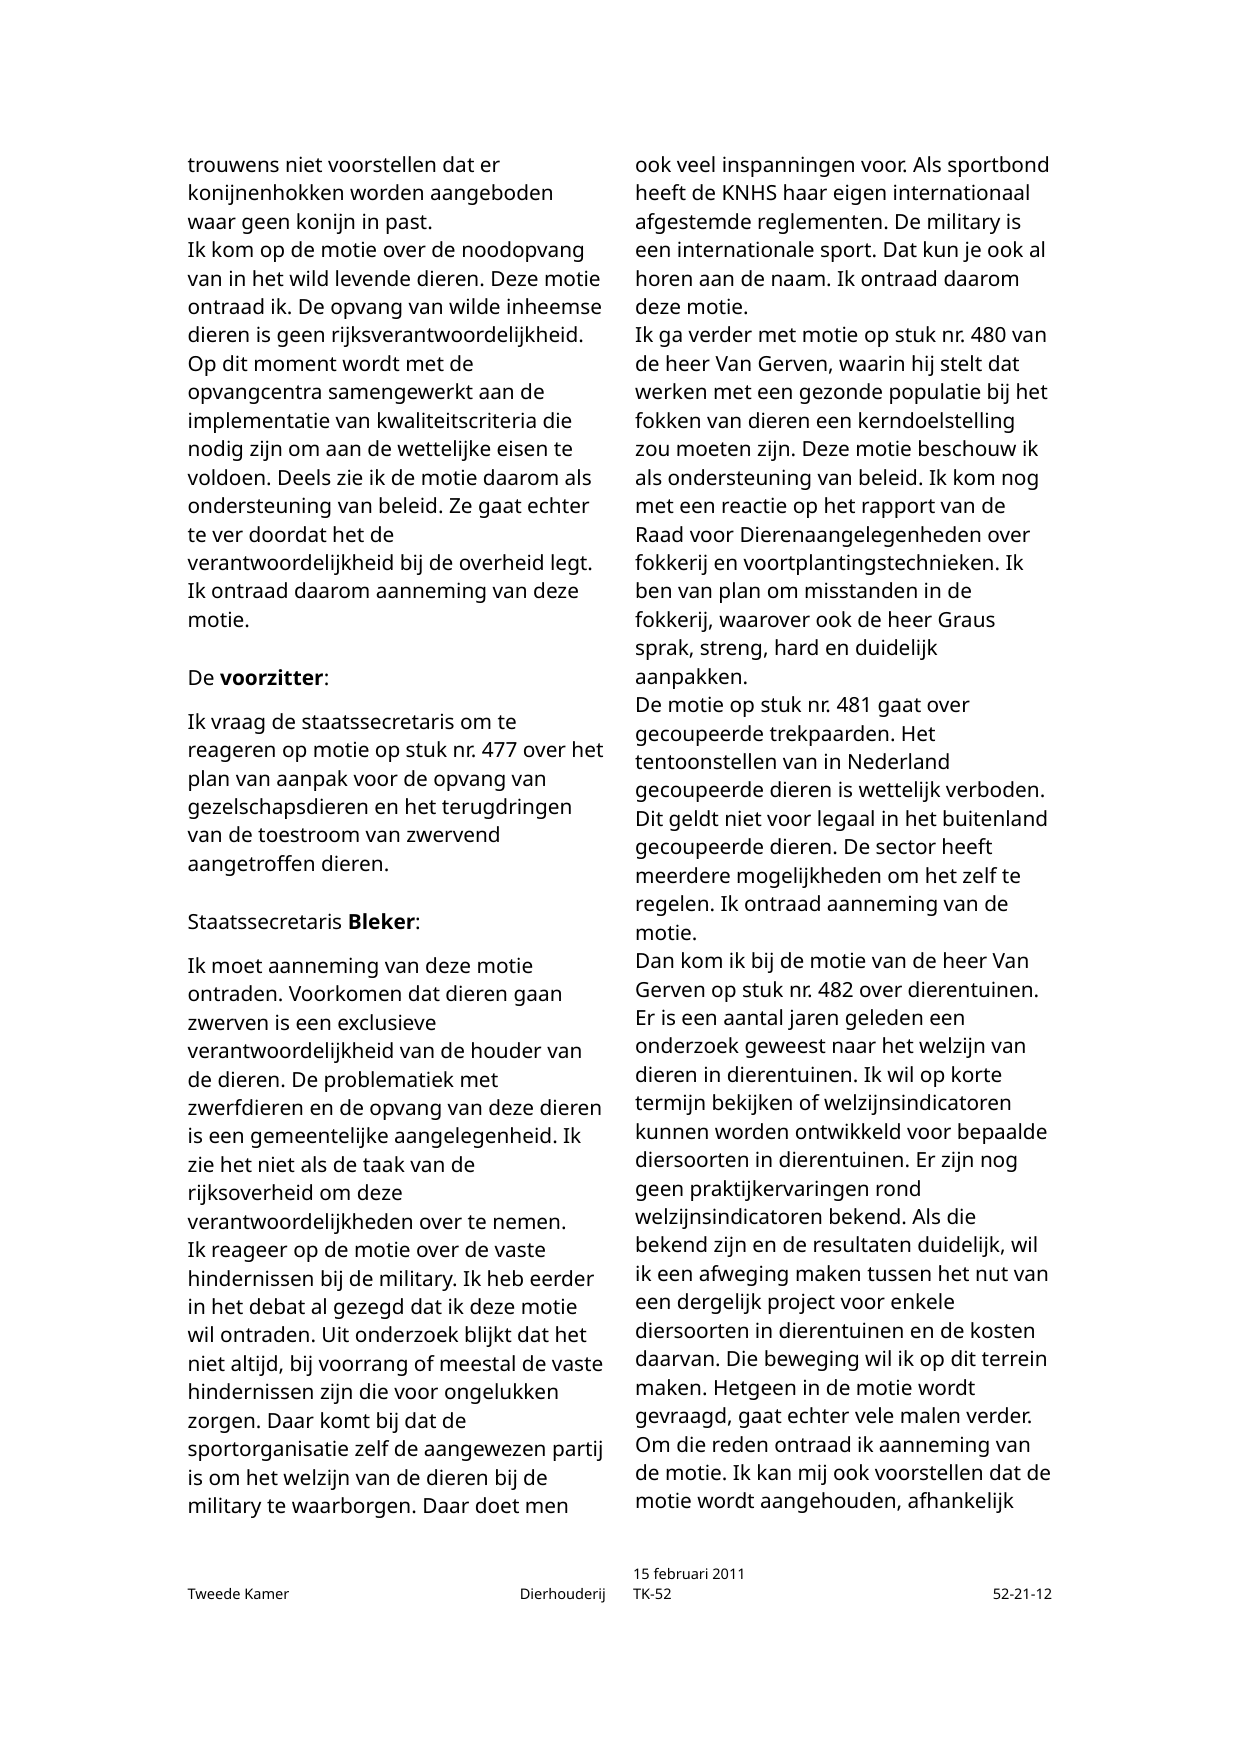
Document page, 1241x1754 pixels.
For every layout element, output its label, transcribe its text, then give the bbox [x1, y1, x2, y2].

text Ik ga verder met motie op stuk nr. 480 van de heer Van Gerven, waarin hij stelt dat werken met een gezonde populatie bij het fokken van dieren een kerndoelstelling zou moeten zijn. Deze motie beschouw ik als ondersteuning van beleid. Ik kom nog met een reactie op het rapport van de Raad voor Dierenaangelegenheden over fokkerij en voortplantingstechnieken. Ik ben van plan om misstanden in de fokkerij, waarover ook de heer Graus sprak, streng, hard en duidelijk aanpakken. [635, 321, 1053, 690]
text Ik kom op de motie over de noodopvang van in het wild levende dieren. Deze motie ontraad ik. De opvang van wilde inheemse dieren is geen rijksverantwoordelijkheid. Op dit moment wordt met de opvangcentra samengewerkt aan de implementatie van kwaliteitscriteria die nodig zijn om aan de wettelijke eisen te voldoen. Deels zie ik de motie daarom als ondersteuning van beleid. Ze gaat echter te ver doordat het de verantwoordelijkheid bij de overheid legt. Ik ontraad daarom aanneming van deze motie. [187, 235, 605, 633]
text ook veel inspanningen voor. Als sportbond heeft de KNHS haar eigen internationaal afgestemde reglementen. De military is een internationale sport. Dat kun je ook al horen aan de naam. Ik ontraad daarom deze motie. [635, 150, 1053, 321]
text Staatssecretaris Bleker: [187, 907, 605, 936]
text Dan kom ik bij de motie van de heer Van Gerven op stuk nr. 482 over dierentuinen. Er is een aantal jaren geleden een onderzoek geweest naar het welzijn van dieren in dierentuinen. Ik wil op korte termijn bekijken of welzijnsindicatoren kunnen worden ontwikkeld voor bepaalde diersoorten in dierentuinen. Er zijn nog geen praktijkervaringen rond welzijnsindicatoren bekend. Als die bekend zijn en de resultaten duidelijk, wil ik een afweging maken tussen het nut van een dergelijk project voor enkele diersoorten in dierentuinen en de kosten daarvan. Die beweging wil ik op dit terrein maken. Hetgeen in de motie wordt gevraagd, gaat echter vele malen verder. Om die reden ontraad ik aanneming van de motie. Ik kan mij ook voorstellen dat de motie wordt aangehouden, afhankelijk [635, 946, 1053, 1515]
text Ik vraag de staatssecretaris om te reageren op motie op stuk nr. 477 over het plan van aanpak voor de opvang van gezelschapsdieren en het terugdringen van de toestroom van zwervend aangetroffen dieren. [187, 707, 605, 877]
text trouwens niet voorstellen dat er konijnenhokken worden aangeboden waar geen konijn in past. [187, 150, 605, 235]
text Ik reageer op de motie over de vaste hindernissen bij de military. Ik heb eerder in het debat al gezegd dat ik deze motie wil ontraden. Uit onderzoek blijkt dat het niet altijd, bij voorrang of meestal de vaste hindernissen zijn die voor ongelukken zorgen. Daar komt bij dat de sportorganisatie zelf de aangewezen partij is om het welzijn van de dieren bij de military te waarborgen. Daar doet men [187, 1235, 605, 1520]
text Ik moet aanneming van deze motie ontraden. Voorkomen dat dieren gaan zwerven is een exclusieve verantwoordelijkheid van de houder van de dieren. De problematiek met zwerfdieren en de opvang van deze dieren is een gemeentelijke aangelegenheid. Ik zie het niet als de taak van de rijksoverheid om deze verantwoordelijkheden over te nemen. [187, 951, 605, 1235]
text De voorzitter: [187, 663, 605, 692]
text De motie op stuk nr. 481 gaat over gecoupeerde trekpaarden. Het tentoonstellen van in Nederland gecoupeerde dieren is wettelijk verboden. Dit geldt niet voor legaal in het buitenland gecoupeerde dieren. De sector heeft meerdere mogelijkheden om het zelf te regelen. Ik ontraad aanneming van de motie. [635, 690, 1053, 946]
